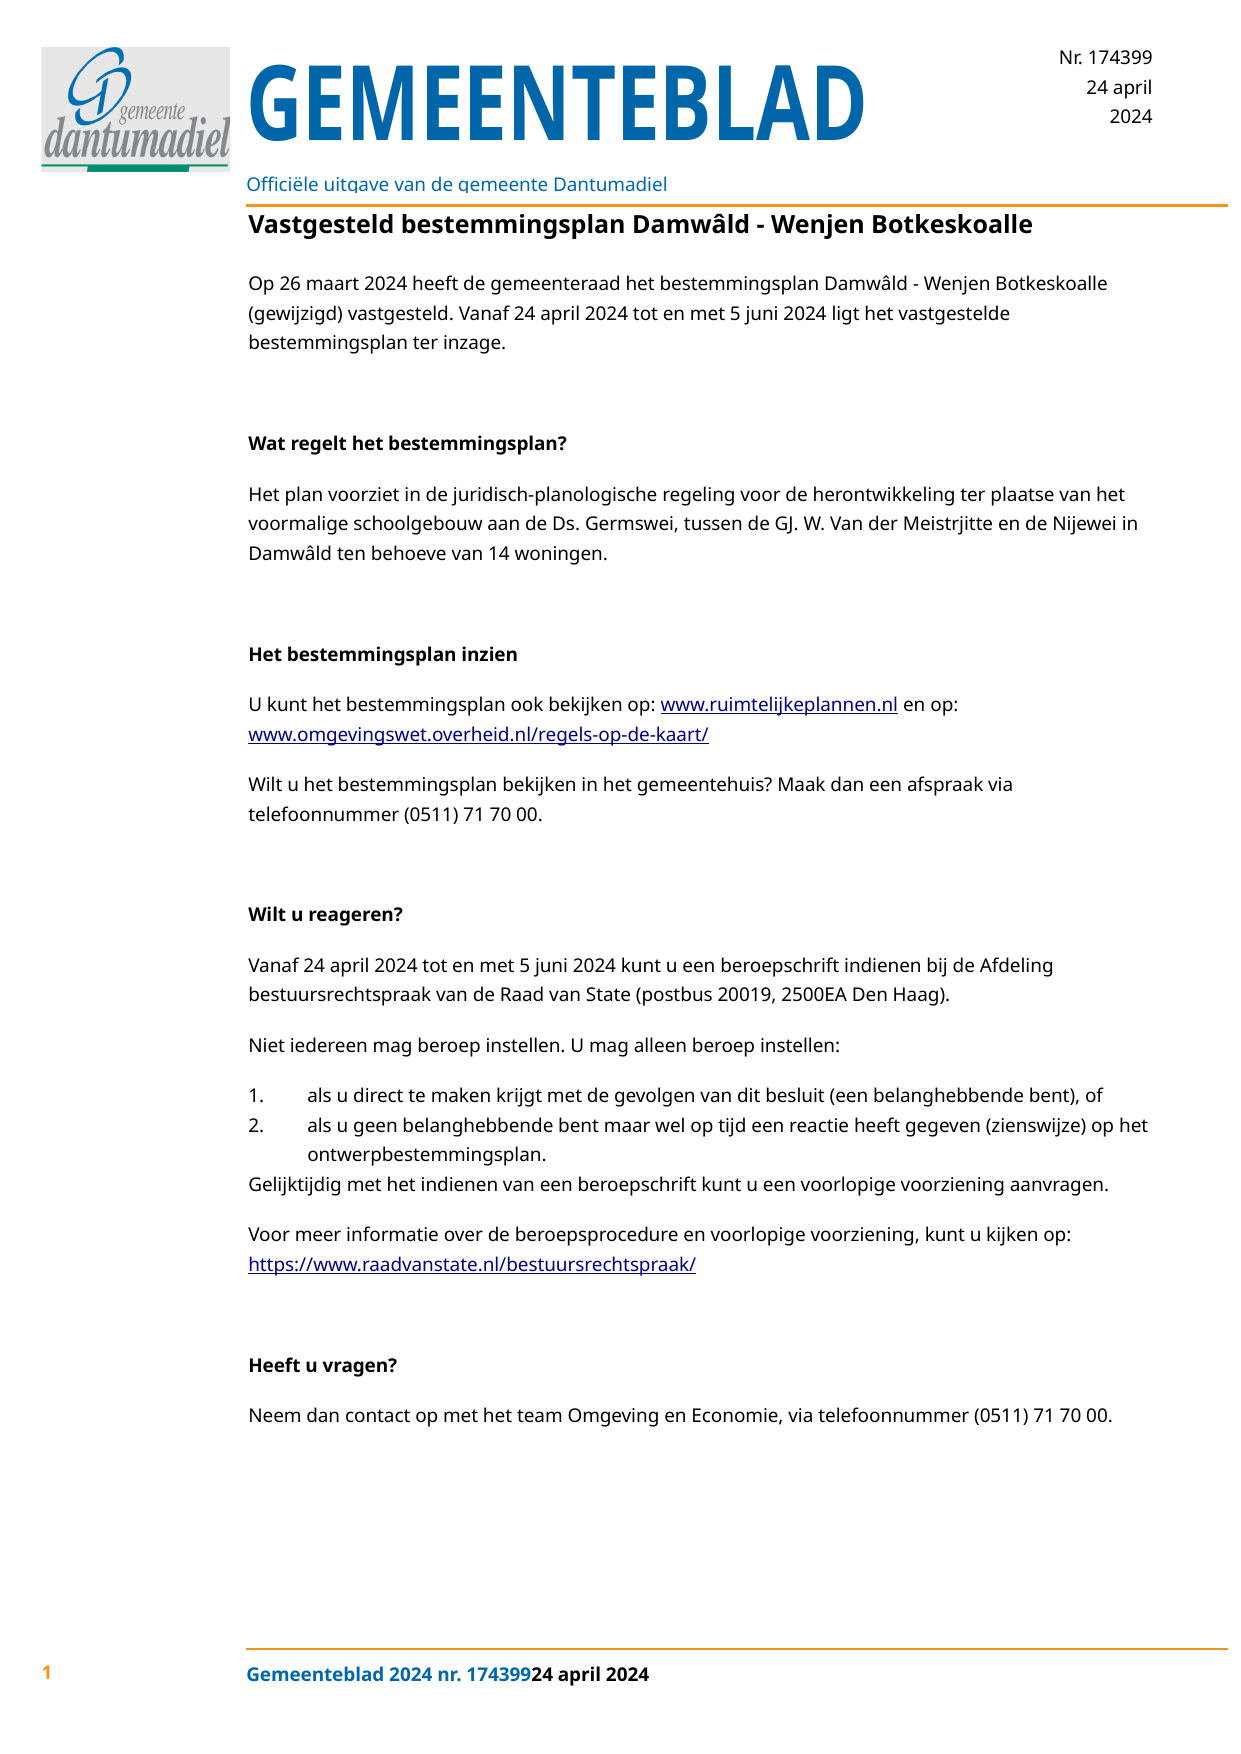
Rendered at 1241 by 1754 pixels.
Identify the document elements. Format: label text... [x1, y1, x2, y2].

text Niet iedereen mag beroep instellen. U mag alleen beroep instellen: [248, 1032, 1152, 1058]
picture [41, 47, 231, 172]
list als u geen belanghebbende bent maar wel op tijd een reactie heeft gegeven (zienswijze) op het ontwerpbestemmingsplan. [248, 1112, 1152, 1167]
text Voor meer informatie over de beroepsprocedure en voorlopige voorziening, kunt u kijken op: https://www.raadvanstate.nl/bestuursrechtspraak/ [248, 1222, 1152, 1277]
text Vastgesteld bestemmingsplan Damwâld - Wenjen Botkeskoalle [248, 207, 1152, 241]
text Wilt u het bestemmingsplan bekijken in het gemeentehuis? Maak dan een afspraak via telefoonnummer (0511) 71 70 00. [248, 771, 1152, 826]
text Gelijktijdig met het indienen van een beroepschrift kunt u een voorlopige voorziening aanvragen. [248, 1171, 1152, 1197]
text Heeft u vragen? [248, 1352, 1152, 1378]
text Neem dan contact op met het team Omgeving en Economie, via telefoonnummer (0511) 71 70 00. [248, 1402, 1152, 1428]
text Op 26 maart 2024 heeft de gemeenteraad het bestemmingsplan Damwâld - Wenjen Botkeskoalle (gewijzigd) vastgesteld. Vanaf 24 april 2024 tot en met 5 juni 2024 ligt het vastgestelde bestemmingsplan ter inzage. [248, 270, 1152, 355]
text Vanaf 24 april 2024 tot en met 5 juni 2024 kunt u een beroepschrift indienen bij de Afdeling bestuursrechtspraak van de Raad van State (postbus 20019, 2500EA Den Haag). [248, 952, 1152, 1007]
text Het bestemmingsplan inzien [248, 641, 1152, 666]
text Het plan voorziet in de juridisch-planologische regeling voor de herontwikkeling ter plaatse van het voormalige schoolgebouw aan de Ds. Germswei, tussen de GJ. W. Van der Meistrjitte en de Nijewei in Damwâld ten behoeve van 14 woningen. [248, 481, 1152, 566]
text Wilt u reageren? [248, 902, 1152, 927]
text Wat regelt het bestemmingsplan? [248, 430, 1152, 456]
text U kunt het bestemmingsplan ook bekijken op: www.ruimtelijkeplannen.nl en op: www.omgevingswet.overheid.nl/regels-op-de-kaart/ [248, 691, 1152, 746]
list als u direct te maken krijgt met de gevolgen van dit besluit (een belanghebbende bent), of [248, 1082, 1152, 1108]
